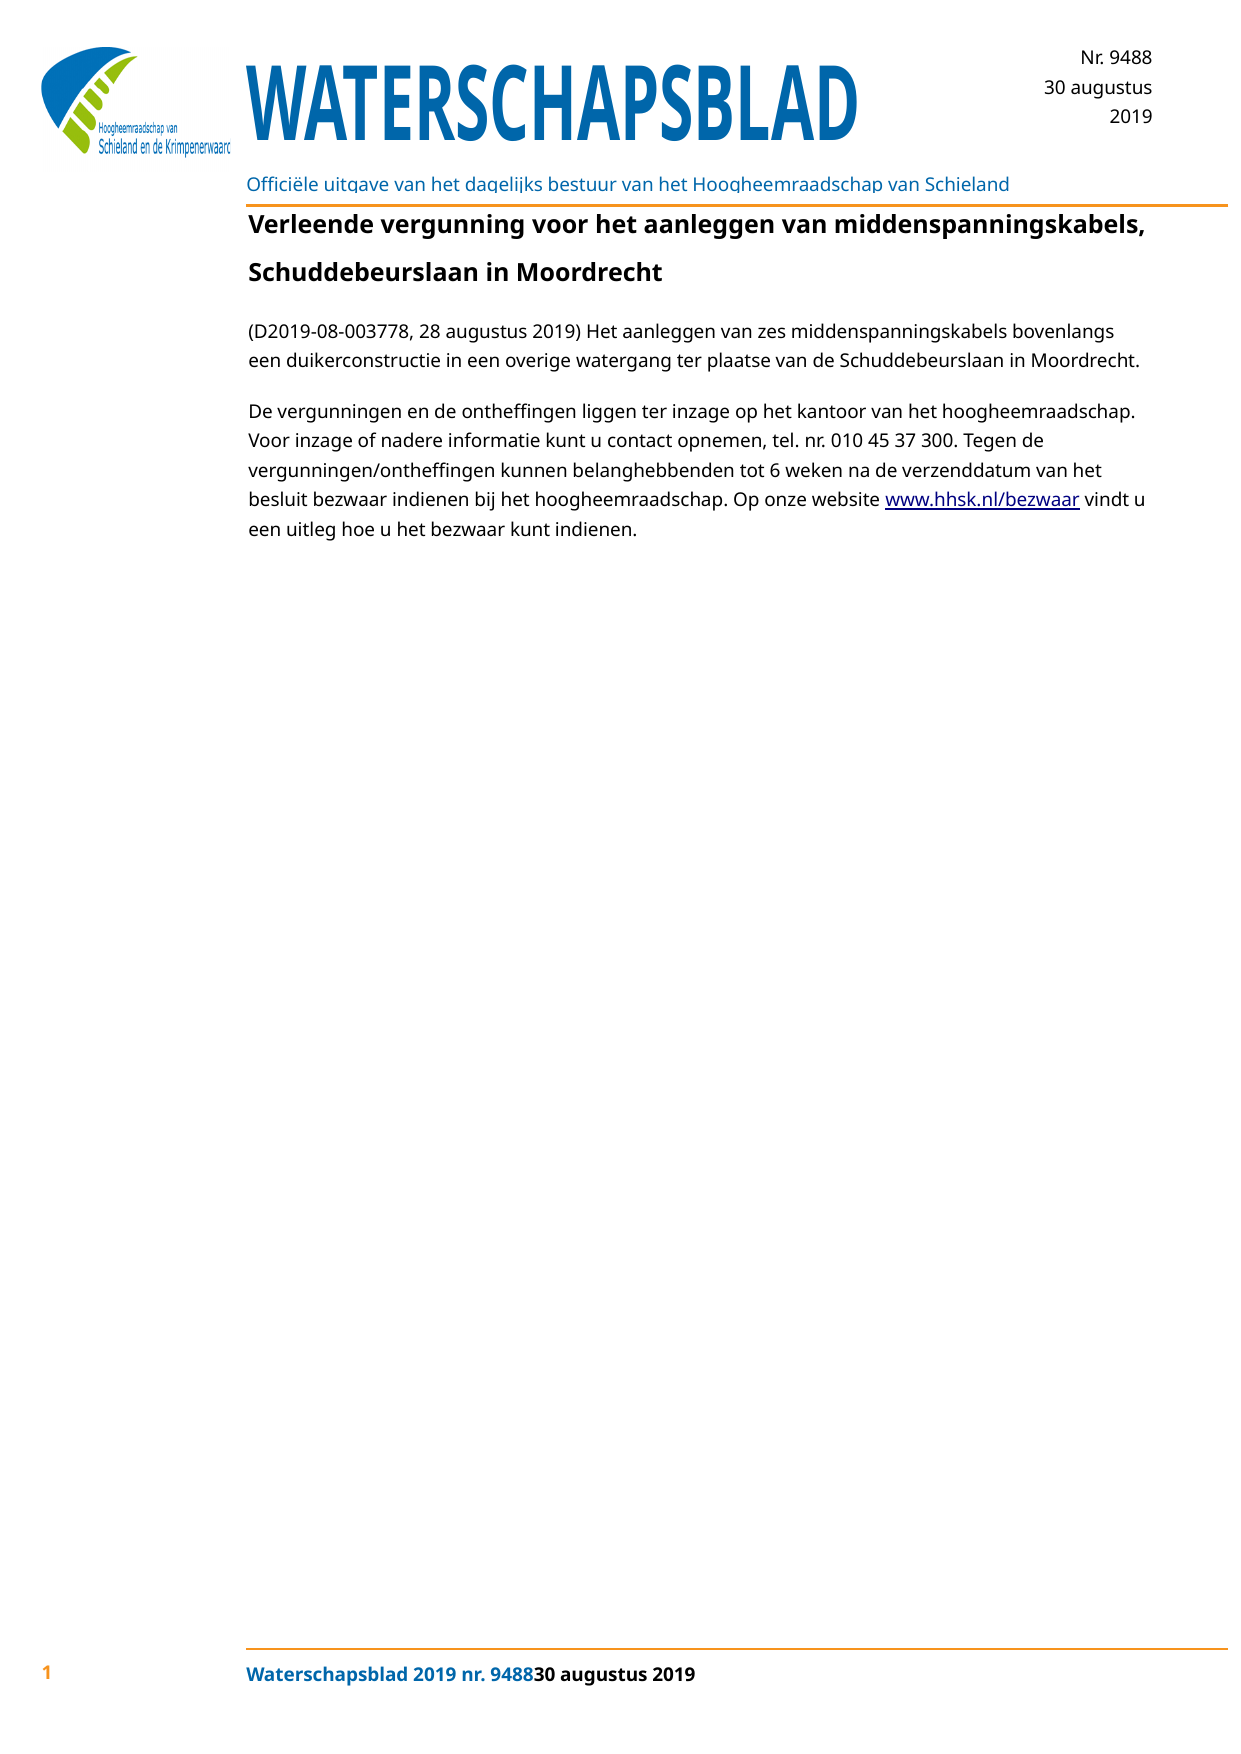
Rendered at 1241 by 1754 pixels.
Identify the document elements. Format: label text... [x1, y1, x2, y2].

text (D2019-08-003778, 28 augustus 2019) Het aanleggen van zes middenspanningskabels bovenlangs een duikerconstructie in een overige watergang ter plaatse van de Schuddebeurslaan in Moordrecht. [248, 318, 1152, 373]
text De vergunningen en de ontheffingen liggen ter inzage op het kantoor van het hoogheemraadschap. Voor inzage of nadere informatie kunt u contact opnemen, tel. nr. 010 45 37 300. Tegen de vergunningen/ontheffingen kunnen belanghebbenden tot 6 weken na de verzenddatum van het besluit bezwaar indienen bij het hoogheemraadschap. Op onze website www.hhsk.nl/bezwaar vindt u een uitleg hoe u het bezwaar kunt indienen. [248, 398, 1152, 542]
picture [41, 47, 231, 172]
text Verleende vergunning voor het aanleggen van middenspanningskabels, Schuddebeurslaan in Moordrecht [248, 207, 1152, 288]
